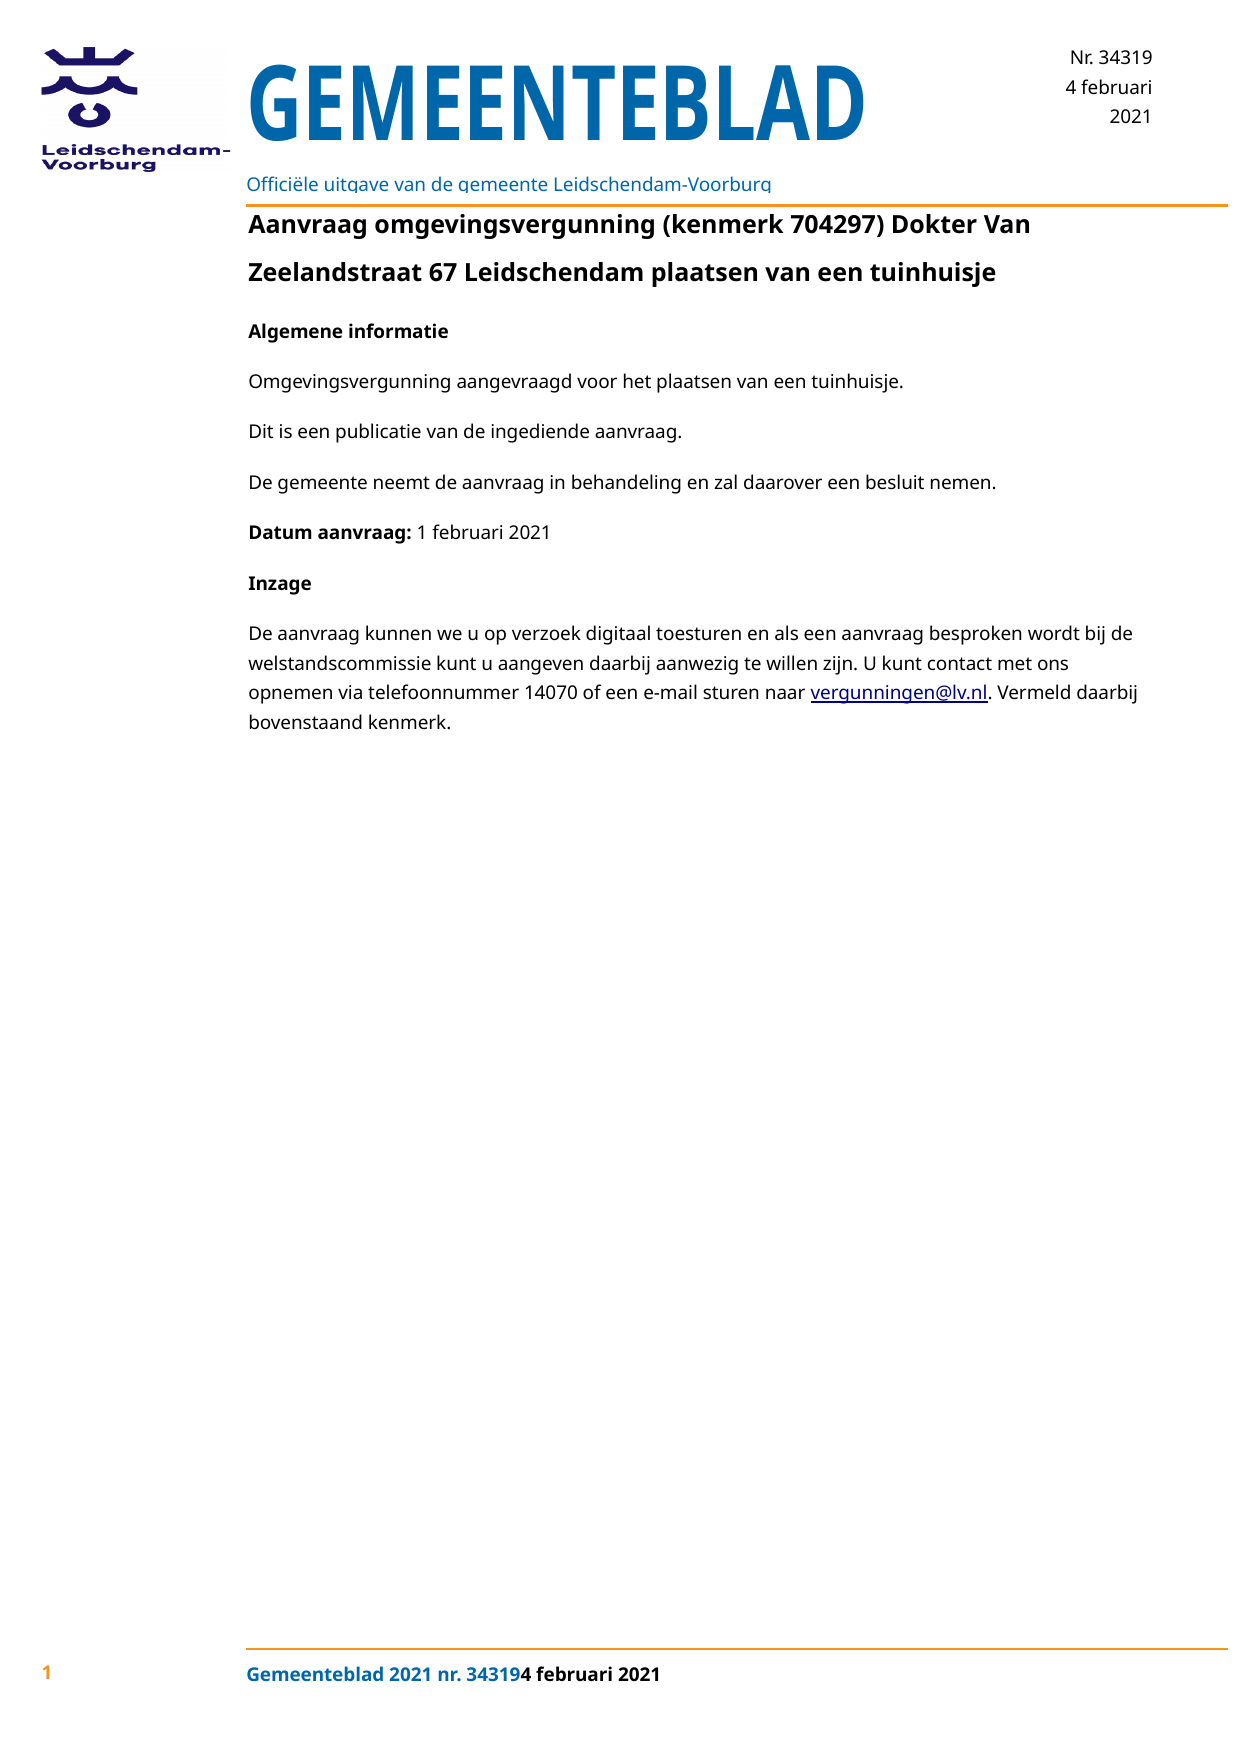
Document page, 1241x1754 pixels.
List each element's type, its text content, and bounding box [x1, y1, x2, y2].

text Omgevingsvergunning aangevraagd voor het plaatsen van een tuinhuisje. [248, 368, 1152, 394]
text Algemene informatie [248, 318, 1152, 344]
text Datum aanvraag: 1 februari 2021 [248, 519, 1152, 545]
picture [41, 47, 231, 172]
text Inzage [248, 570, 1152, 596]
text De gemeente neemt de aanvraag in behandeling en zal daarover een besluit nemen. [248, 469, 1152, 495]
text Dit is een publicatie van de ingediende aanvraag. [248, 419, 1152, 444]
text Aanvraag omgevingsvergunning (kenmerk 704297) Dokter Van Zeelandstraat 67 Leidschendam plaatsen van een tuinhuisje [248, 207, 1152, 288]
text De aanvraag kunnen we u op verzoek digitaal toesturen en als een aanvraag besproken wordt bij de welstandscommissie kunt u aangeven daarbij aanwezig te willen zijn. U kunt contact met ons opnemen via telefoonnummer 14070 of een e-mail sturen naar vergunningen@lv.nl. Vermeld daarbij bovenstaand kenmerk. [248, 620, 1152, 735]
